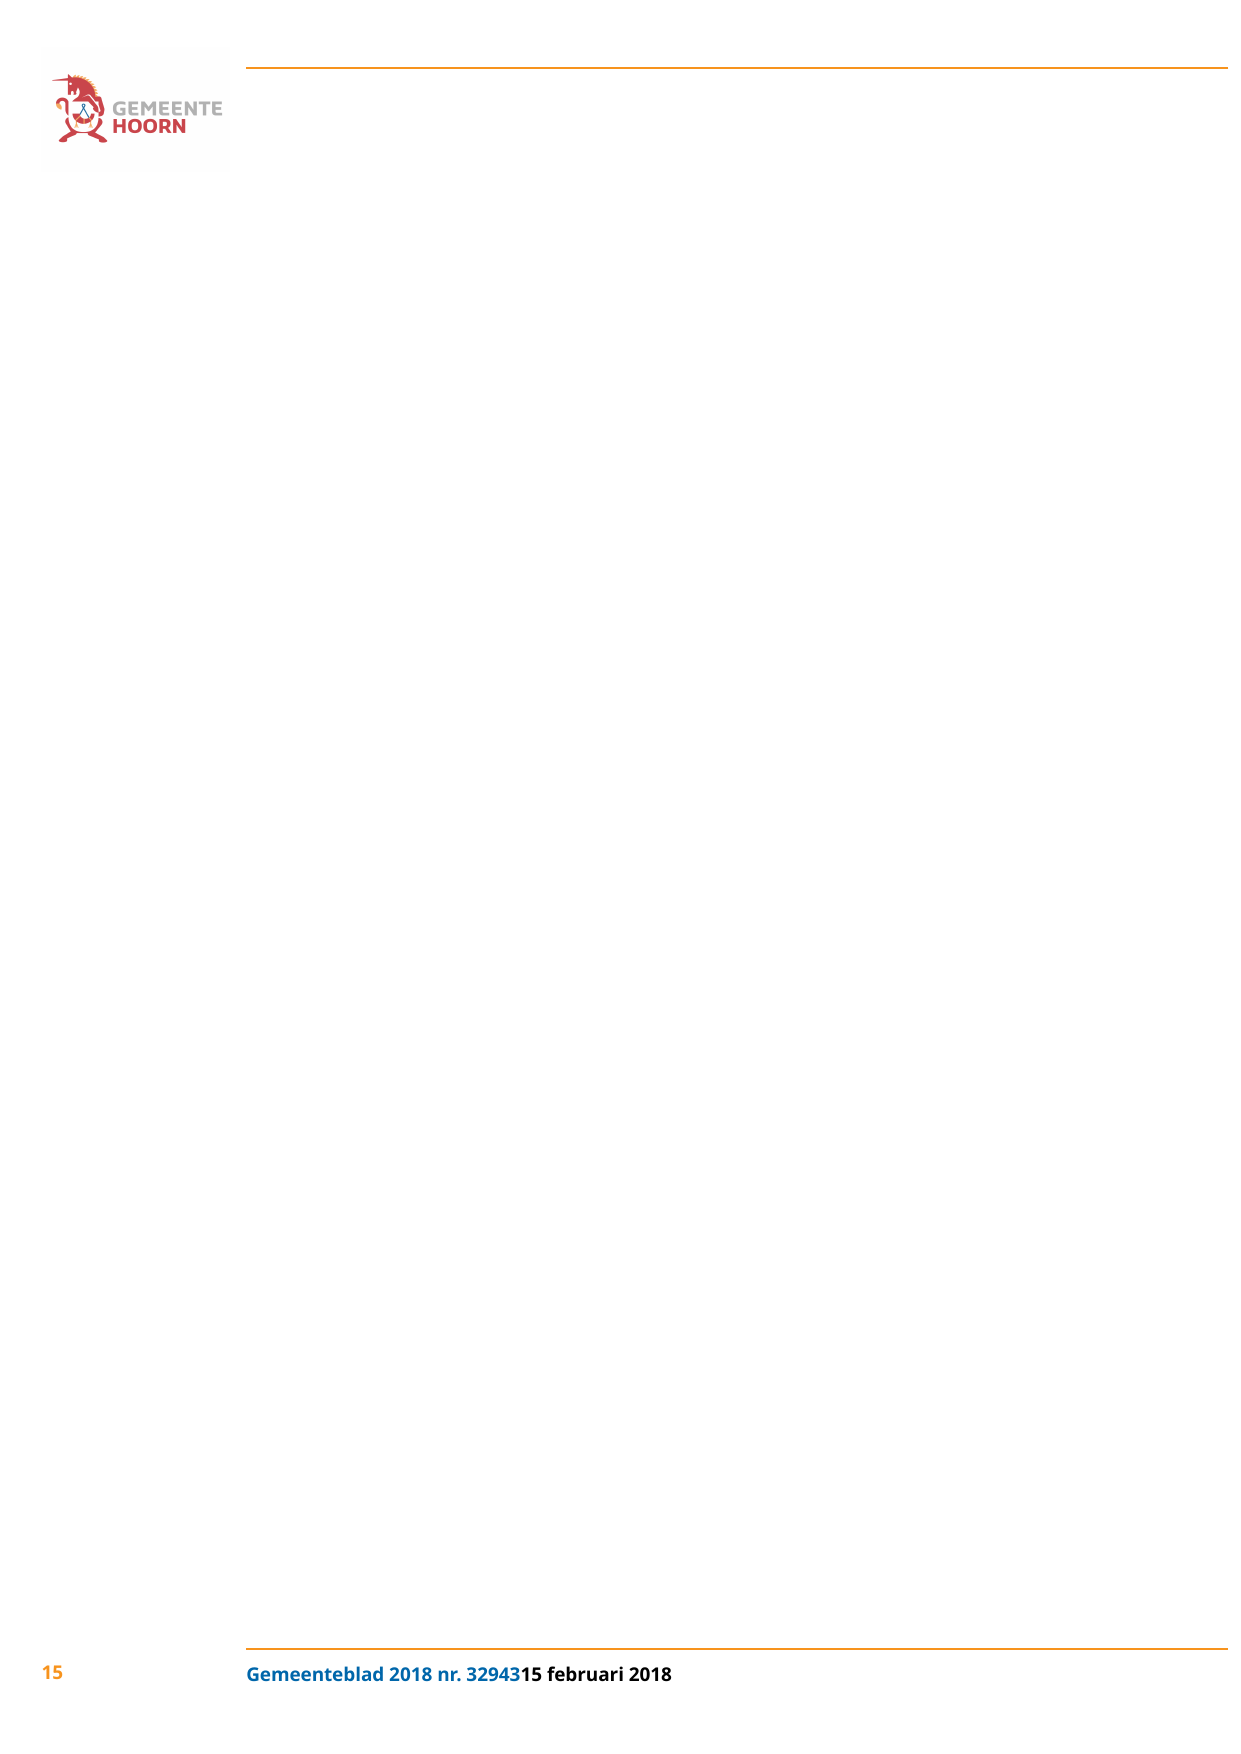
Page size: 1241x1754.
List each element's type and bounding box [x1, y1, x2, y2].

picture [41, 47, 231, 172]
